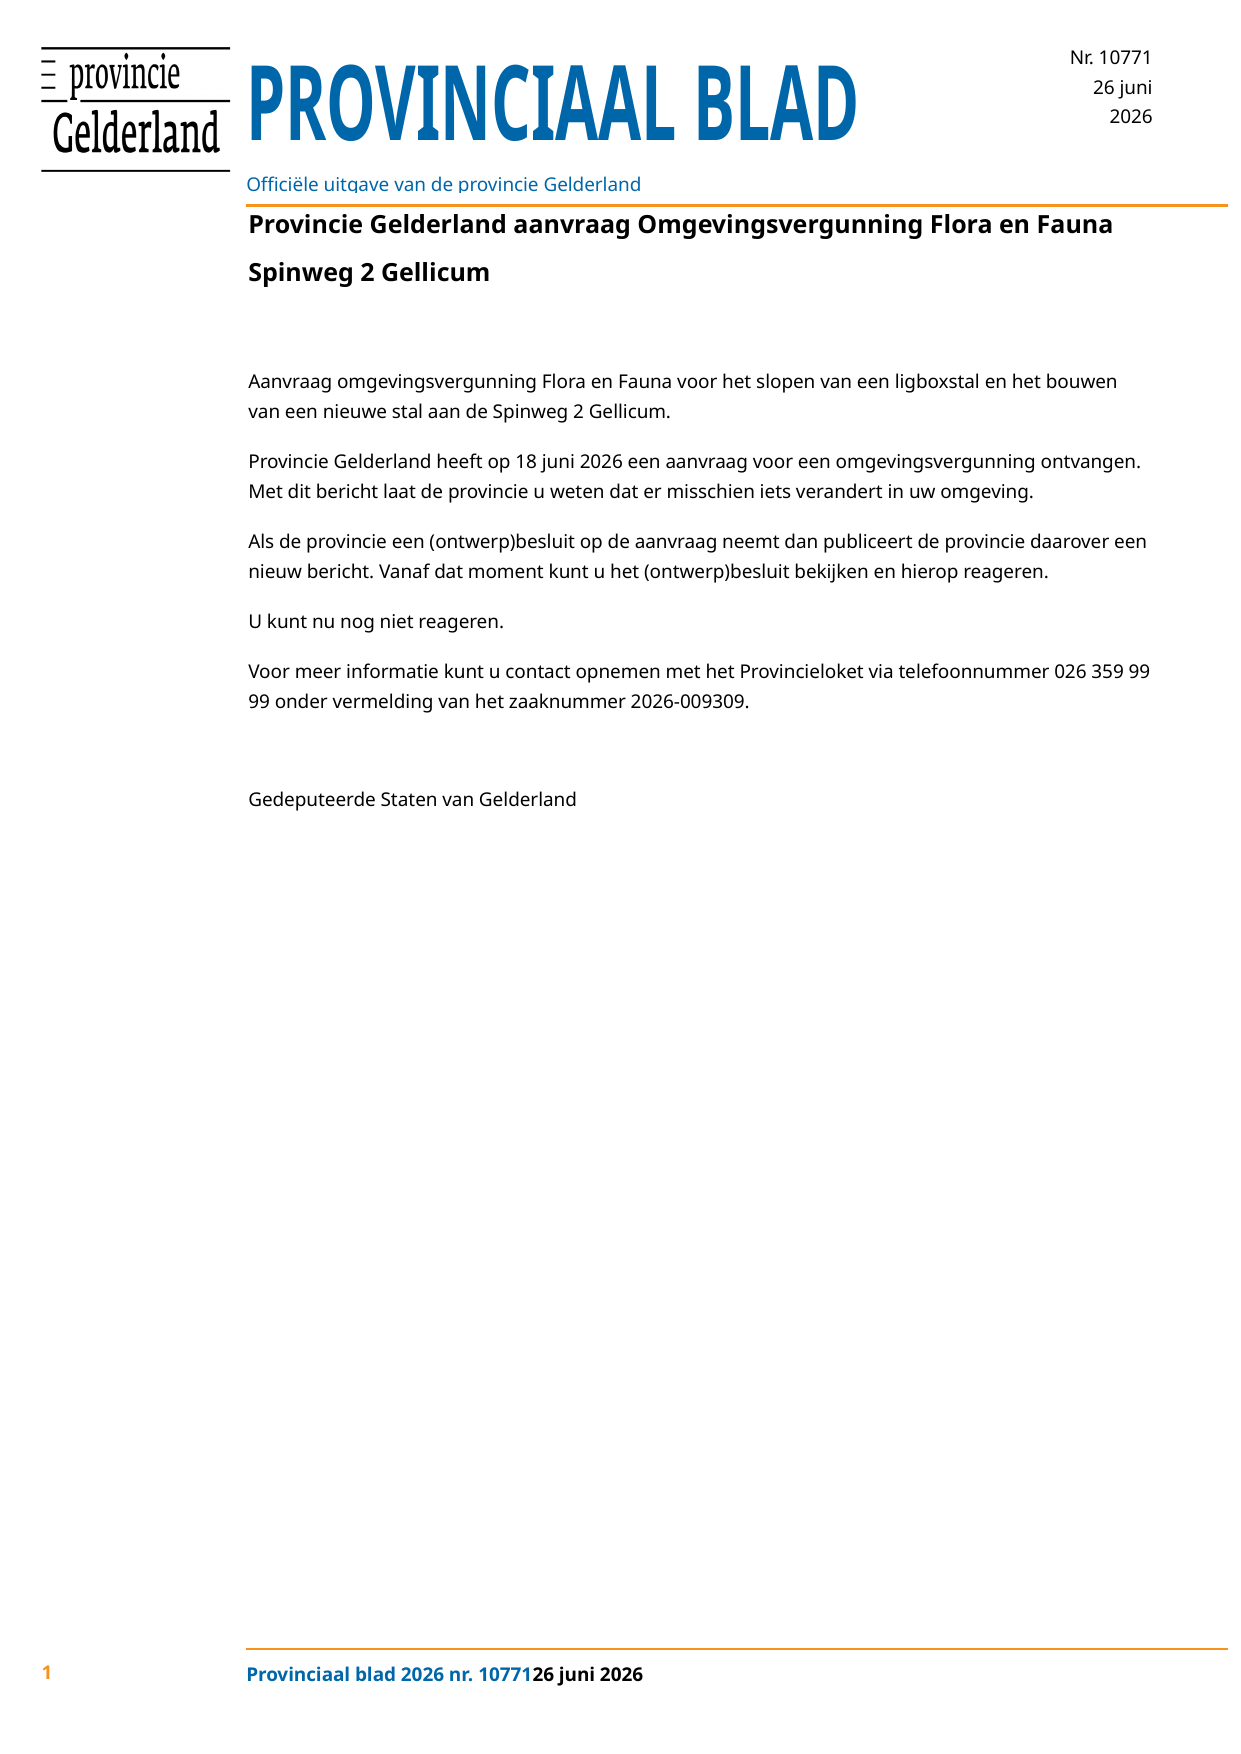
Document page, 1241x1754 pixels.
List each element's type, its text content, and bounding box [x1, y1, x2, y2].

text U kunt nu nog niet reageren. [248, 608, 1152, 634]
text Provincie Gelderland heeft op 18 juni 2026 een aanvraag voor een omgevingsvergunning ontvangen. Met dit bericht laat de provincie u weten dat er misschien iets verandert in uw omgeving. [248, 448, 1152, 504]
text Gedeputeerde Staten van Gelderland [248, 787, 1152, 812]
text Voor meer informatie kunt u contact opnemen met het Provincieloket via telefoonnummer 026 359 99 99 onder vermelding van het zaaknummer 2026-009309. [248, 659, 1152, 714]
text Provincie Gelderland aanvraag Omgevingsvergunning Flora en Fauna Spinweg 2 Gellicum [248, 207, 1152, 288]
text Aanvraag omgevingsvergunning Flora en Fauna voor het slopen van een ligboxstal en het bouwen van een nieuwe stal aan de Spinweg 2 Gellicum. [248, 368, 1152, 424]
text Als de provincie een (ontwerp)besluit op de aanvraag neemt dan publiceert de provincie daarover een nieuw bericht. Vanaf dat moment kunt u het (ontwerp)besluit bekijken en hierop reageren. [248, 528, 1152, 584]
picture [41, 47, 231, 172]
